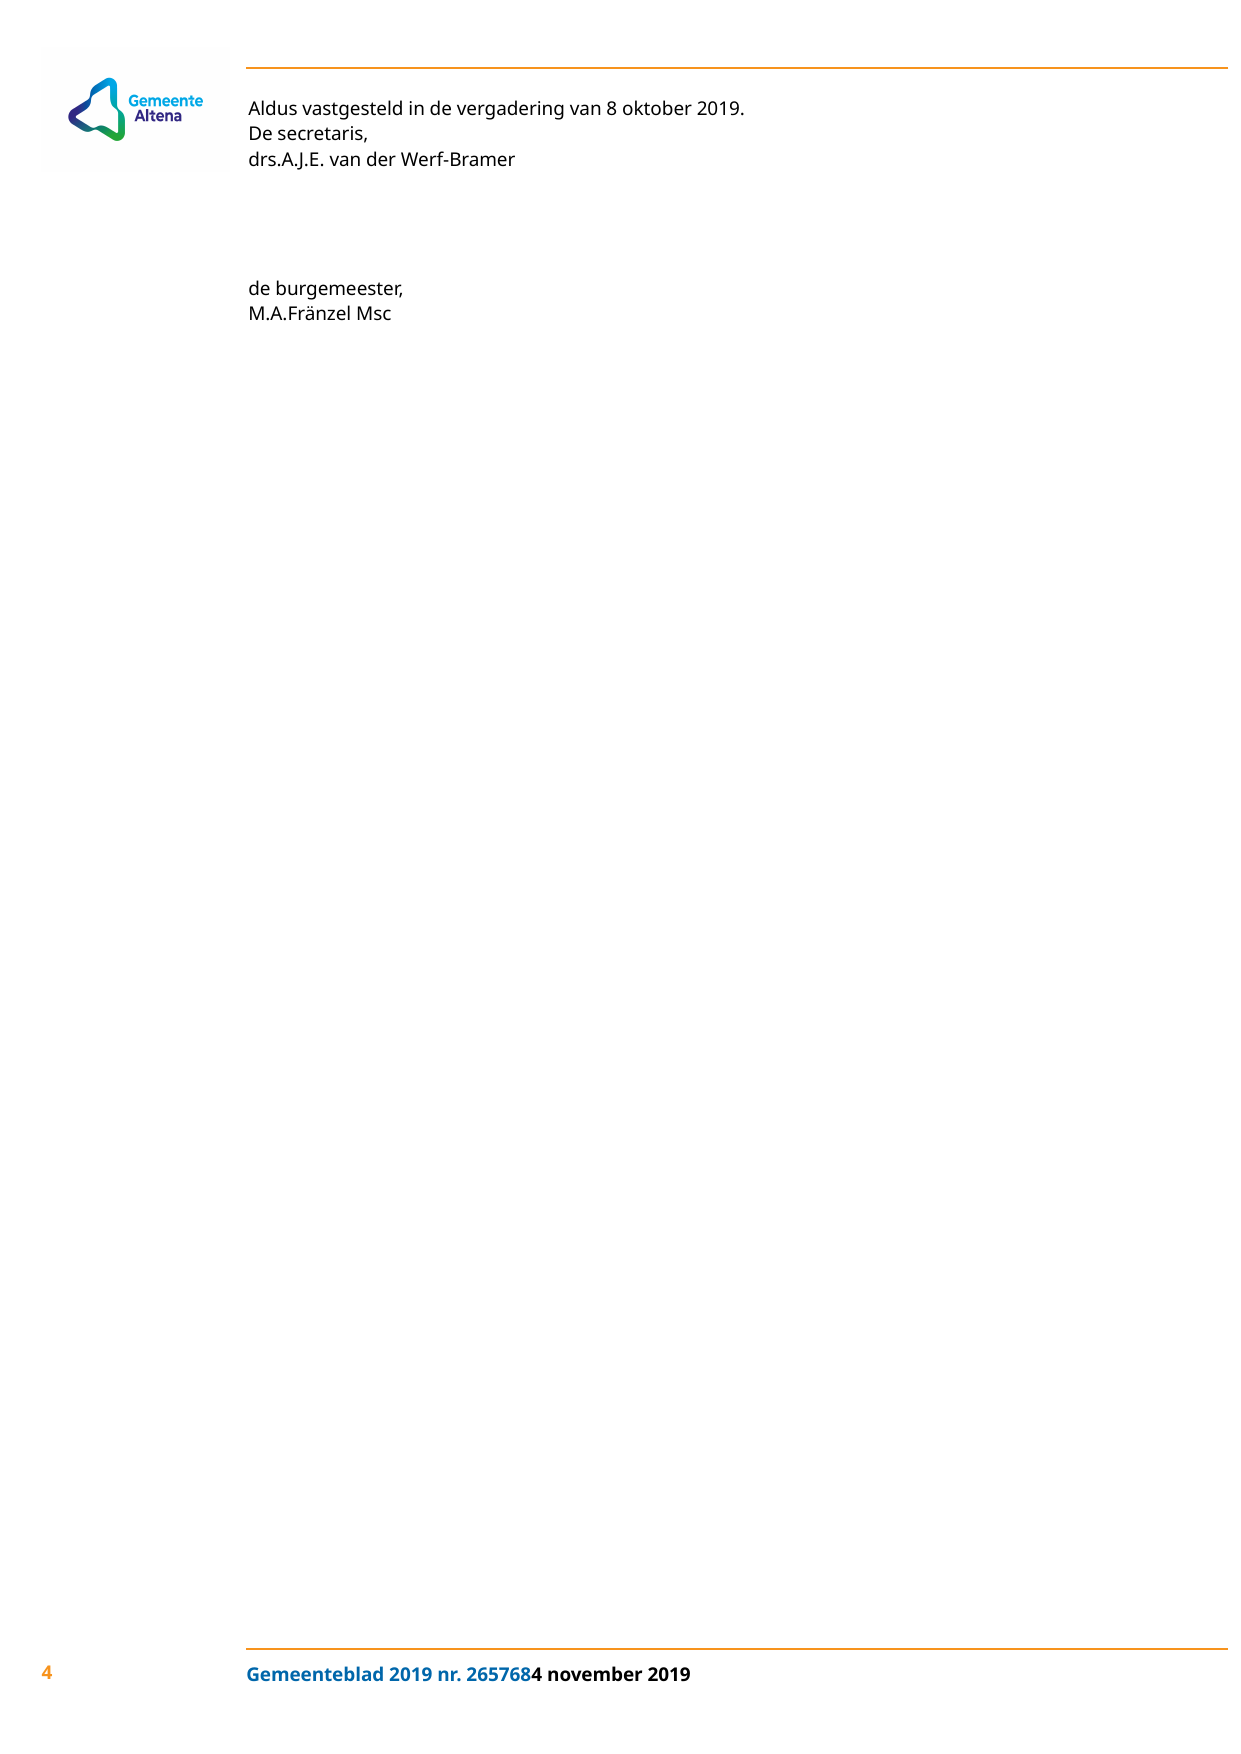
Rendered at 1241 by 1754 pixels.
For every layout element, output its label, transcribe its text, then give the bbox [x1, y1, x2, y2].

picture [41, 47, 231, 172]
text de burgemeester, [248, 275, 1152, 301]
text Aldus vastgesteld in de vergadering van 8 oktober 2019. [248, 95, 1152, 121]
text drs.A.J.E. van der Werf-Bramer [248, 146, 1152, 172]
text M.A.Fränzel Msc [248, 301, 1152, 326]
text De secretaris, [248, 121, 1152, 146]
